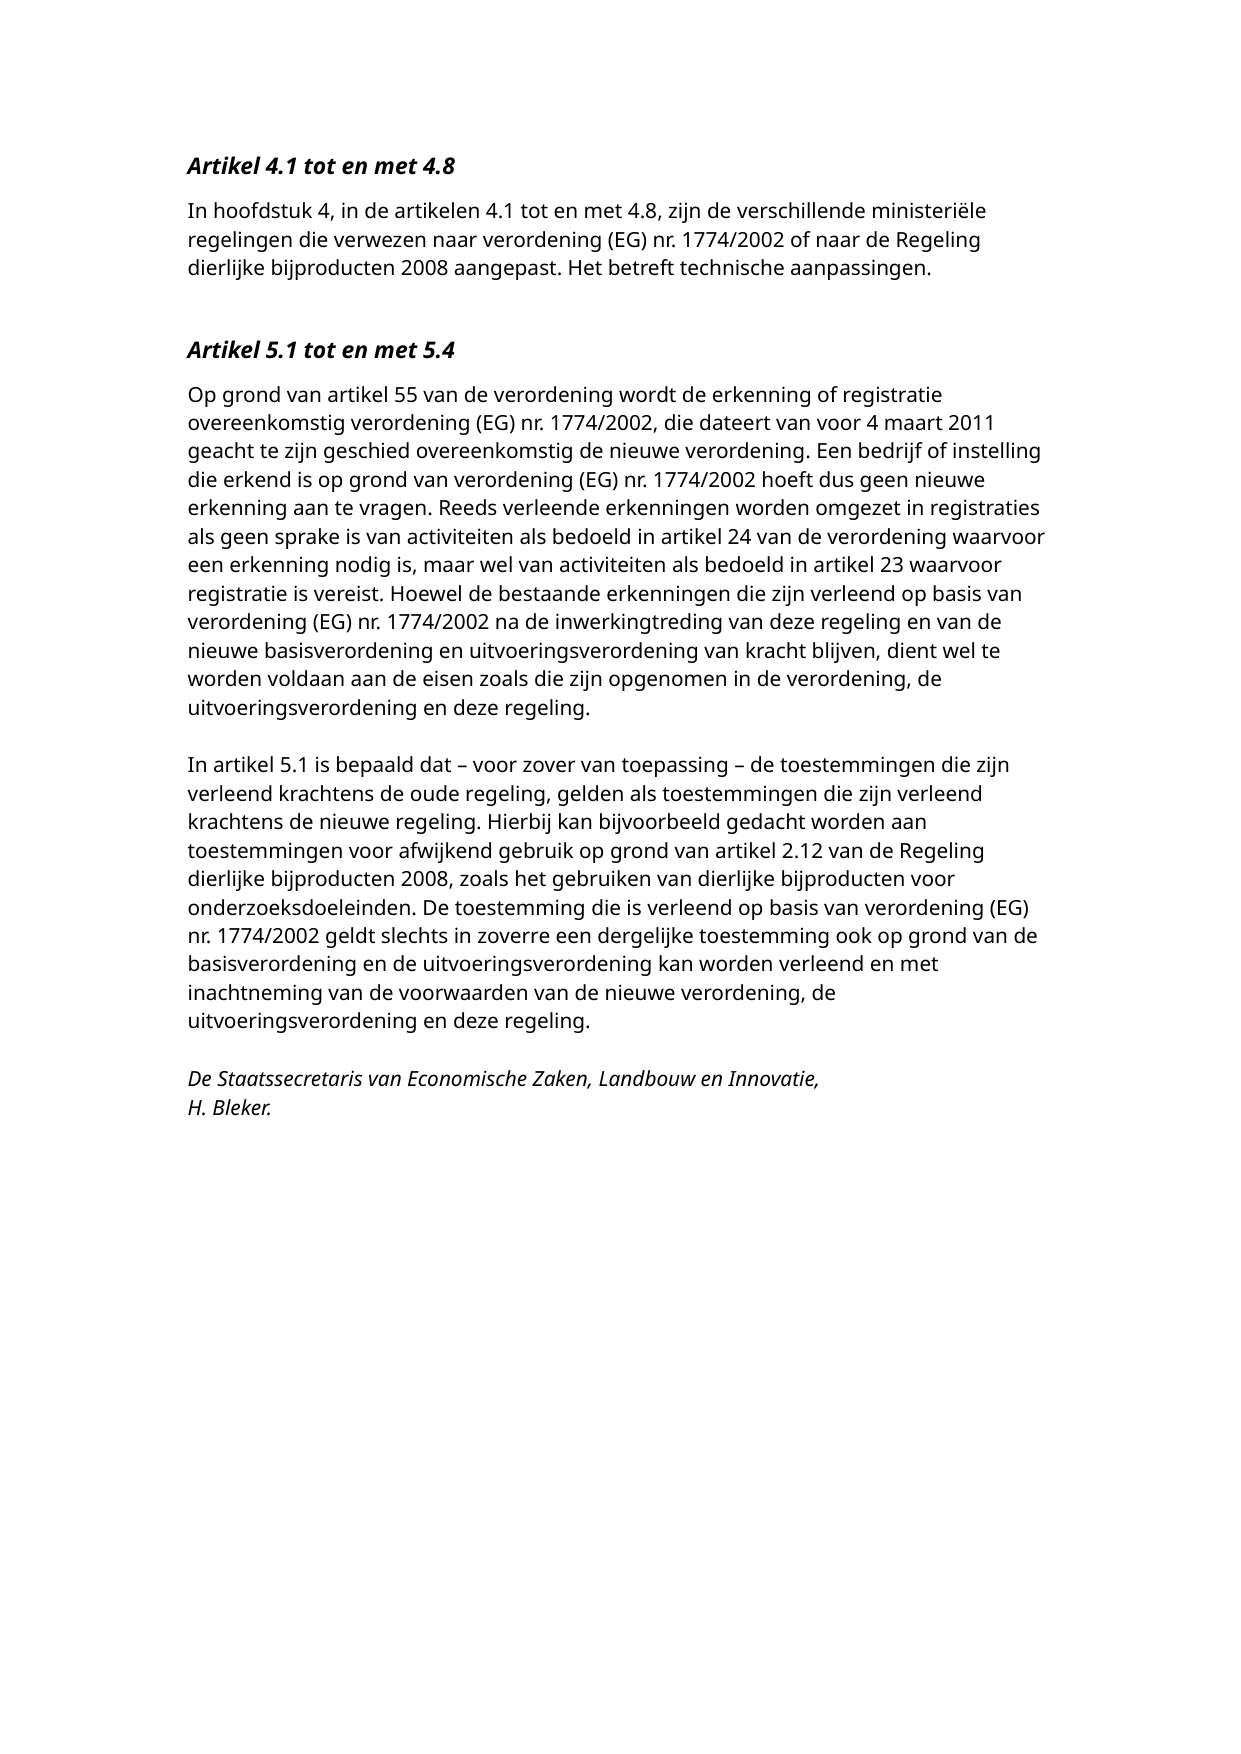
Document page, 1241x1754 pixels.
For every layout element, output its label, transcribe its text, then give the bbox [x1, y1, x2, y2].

text Op grond van artikel 55 van de verordening wordt de erkenning of registratie overeenkomstig verordening (EG) nr. 1774/2002, die dateert van voor 4 maart 2011 geacht te zijn geschied overeenkomstig de nieuwe verordening. Een bedrijf of instelling die erkend is op grond van verordening (EG) nr. 1774/2002 hoeft dus geen nieuwe erkenning aan te vragen. Reeds verleende erkenningen worden omgezet in registraties als geen sprake is van activiteiten als bedoeld in artikel 24 van de verordening waarvoor een erkenning nodig is, maar wel van activiteiten als bedoeld in artikel 23 waarvoor registratie is vereist. Hoewel de bestaande erkenningen die zijn verleend op basis van verordening (EG) nr. 1774/2002 na de inwerkingtreding van deze regeling en van de nieuwe basisverordening en uitvoeringsverordening van kracht blijven, dient wel te worden voldaan aan de eisen zoals die zijn opgenomen in de verordening, de uitvoeringsverordening en deze regeling. [187, 380, 1053, 721]
text In artikel 5.1 is bepaald dat – voor zover van toepassing – de toestemmingen die zijn verleend krachtens de oude regeling, gelden als toestemmingen die zijn verleend krachtens de nieuwe regeling. Hierbij kan bijvoorbeeld gedacht worden aan toestemmingen voor afwijkend gebruik op grond van artikel 2.12 van de Regeling dierlijke bijproducten 2008, zoals het gebruiken van dierlijke bijproducten voor onderzoeksdoeleinden. De toestemming die is verleend op basis van verordening (EG) nr. 1774/2002 geldt slechts in zoverre een dergelijke toestemming ook op grond van de basisverordening en de uitvoeringsverordening kan worden verleend en met inachtneming van de voorwaarden van de nieuwe verordening, de uitvoeringsverordening en deze regeling. [187, 751, 1053, 1035]
subtitle Artikel 5.1 tot en met 5.4 [187, 333, 1053, 365]
text In hoofdstuk 4, in de artikelen 4.1 tot en met 4.8, zijn de verschillende ministeriële regelingen die verwezen naar verordening (EG) nr. 1774/2002 of naar de Regeling dierlijke bijproducten 2008 aangepast. Het betreft technische aanpassingen. [187, 196, 1053, 282]
subtitle Artikel 4.1 tot en met 4.8 [187, 150, 1053, 181]
text H. Bleker. [187, 1093, 1053, 1121]
text De Staatssecretaris van Economische Zaken, Landbouw en Innovatie, [187, 1064, 1053, 1093]
